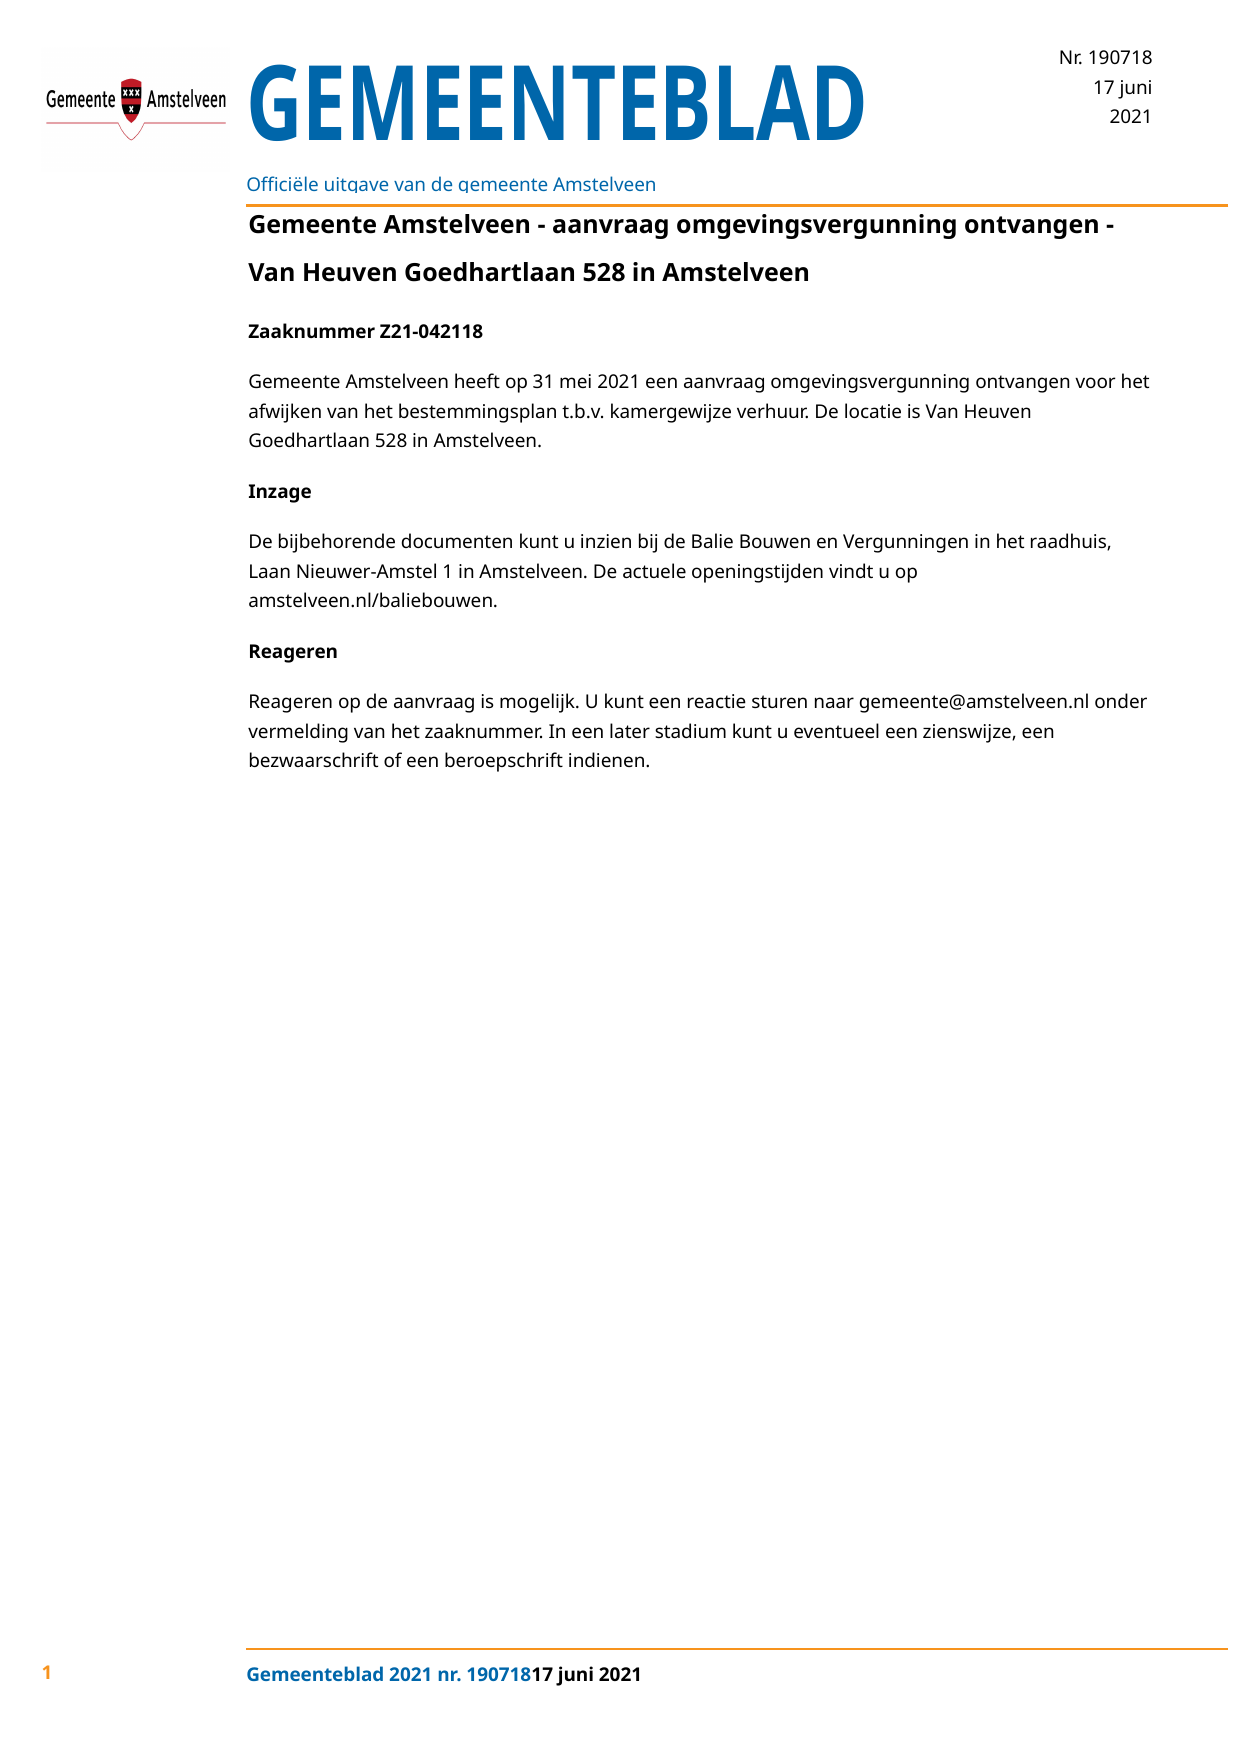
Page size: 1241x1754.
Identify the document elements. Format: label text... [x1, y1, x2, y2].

text Reageren [248, 638, 1152, 664]
picture [41, 47, 231, 172]
text Gemeente Amstelveen - aanvraag omgevingsvergunning ontvangen - Van Heuven Goedhartlaan 528 in Amstelveen [248, 207, 1152, 288]
text Reageren op de aanvraag is mogelijk. U kunt een reactie sturen naar gemeente@amstelveen.nl onder vermelding van het zaaknummer. In een later stadium kunt u eventueel een zienswijze, een bezwaarschrift of een beroepschrift indienen. [248, 688, 1152, 773]
text Inzage [248, 478, 1152, 504]
text Gemeente Amstelveen heeft op 31 mei 2021 een aanvraag omgevingsvergunning ontvangen voor het afwijken van het bestemmingsplan t.b.v. kamergewijze verhuur. De locatie is Van Heuven Goedhartlaan 528 in Amstelveen. [248, 368, 1152, 453]
text Zaaknummer Z21-042118 [248, 318, 1152, 344]
text De bijbehorende documenten kunt u inzien bij de Balie Bouwen en Vergunningen in het raadhuis, Laan Nieuwer-Amstel 1 in Amstelveen. De actuele openingstijden vindt u op amstelveen.nl/baliebouwen. [248, 528, 1152, 613]
